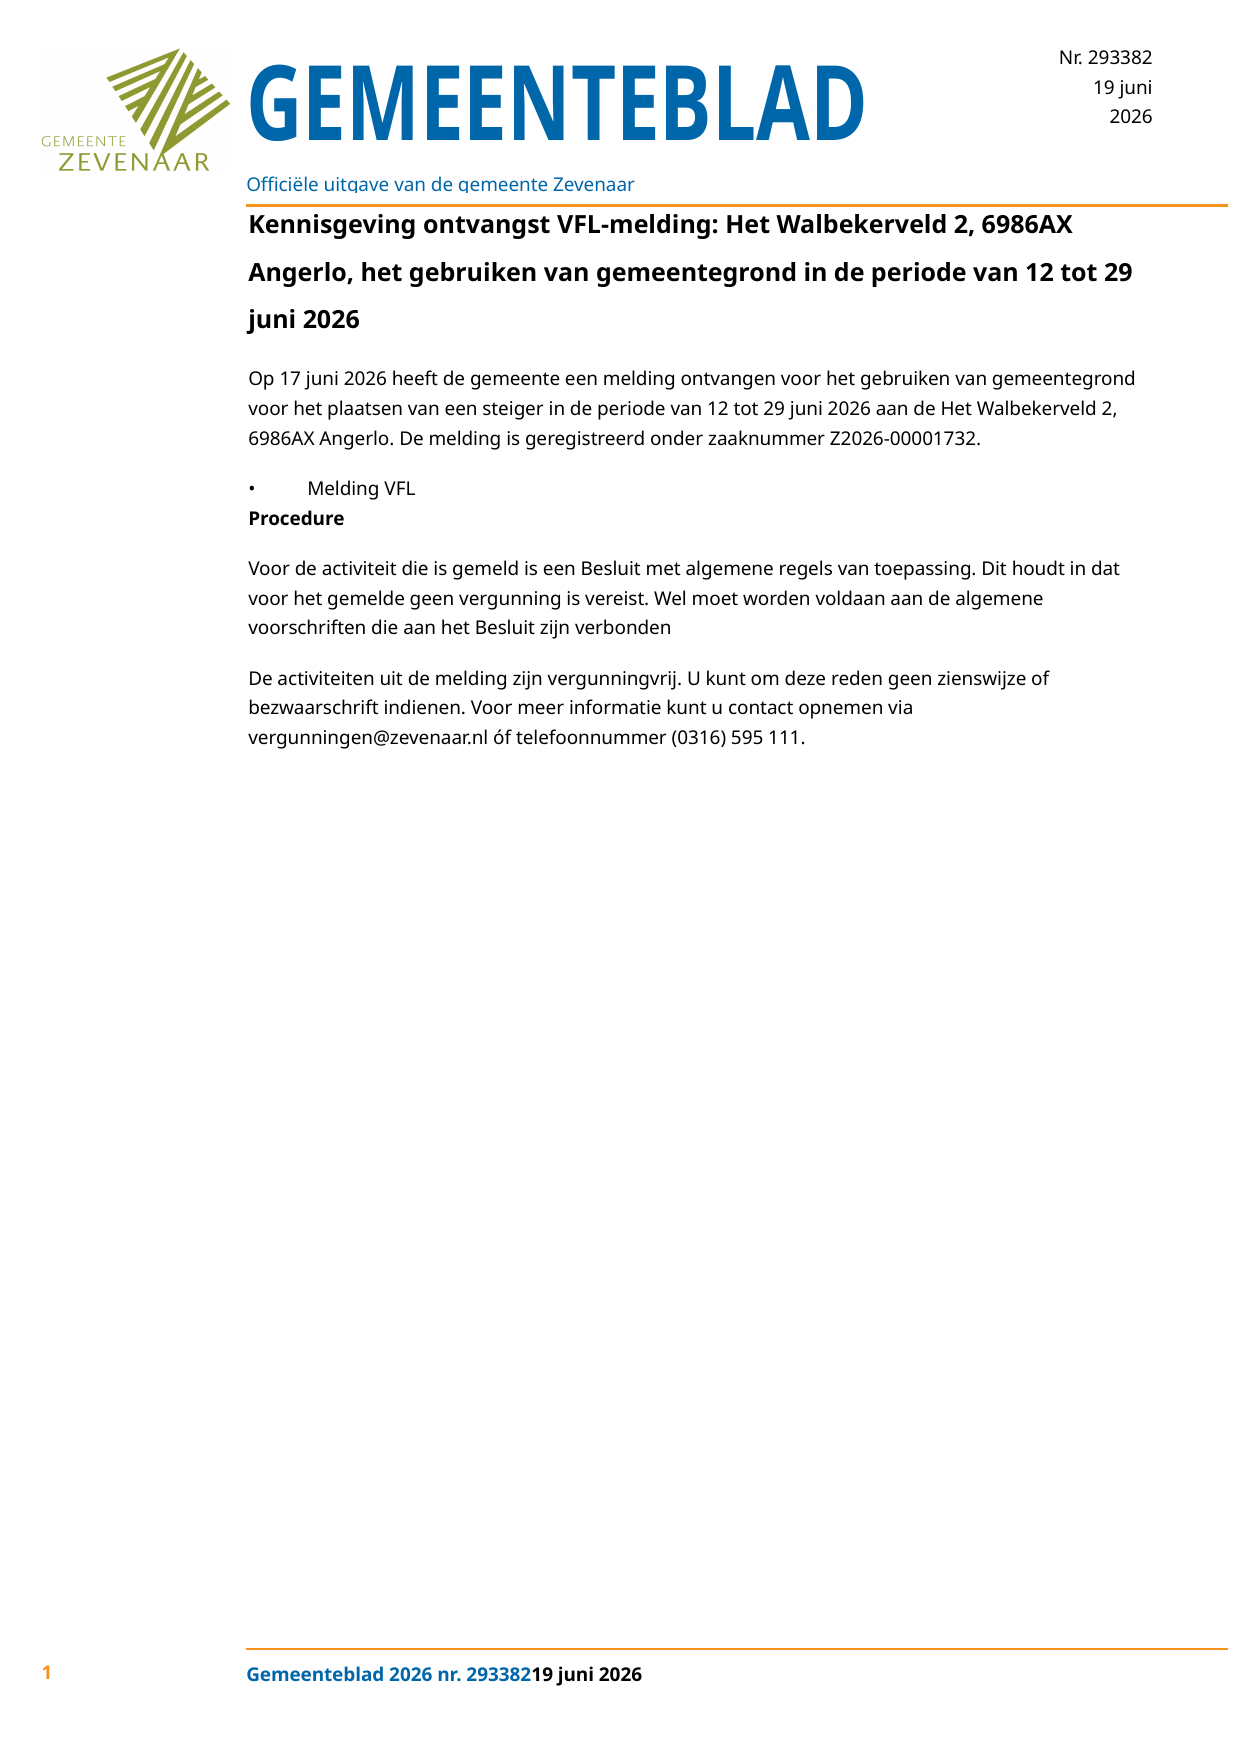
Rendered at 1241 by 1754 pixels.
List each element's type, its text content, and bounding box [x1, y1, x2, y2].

text Kennisgeving ontvangst VFL-melding: Het Walbekerveld 2, 6986AX Angerlo, het gebruiken van gemeentegrond in de periode van 12 tot 29 juni 2026 [248, 207, 1152, 336]
text Procedure [248, 505, 1152, 530]
list Melding VFL [248, 475, 1152, 501]
picture [41, 47, 231, 172]
text De activiteiten uit de melding zijn vergunningvrij. U kunt om deze reden geen zienswijze of bezwaarschrift indienen. Voor meer informatie kunt u contact opnemen via vergunningen@zevenaar.nl óf telefoonnummer (0316) 595 111. [248, 665, 1152, 749]
text Op 17 juni 2026 heeft de gemeente een melding ontvangen voor het gebruiken van gemeentegrond voor het plaatsen van een steiger in de periode van 12 tot 29 juni 2026 aan de Het Walbekerveld 2, 6986AX Angerlo. De melding is geregistreerd onder zaaknummer Z2026-00001732. [248, 366, 1152, 450]
text Voor de activiteit die is gemeld is een Besluit met algemene regels van toepassing. Dit houdt in dat voor het gemelde geen vergunning is vereist. Wel moet worden voldaan aan de algemene voorschriften die aan het Besluit zijn verbonden [248, 555, 1152, 640]
